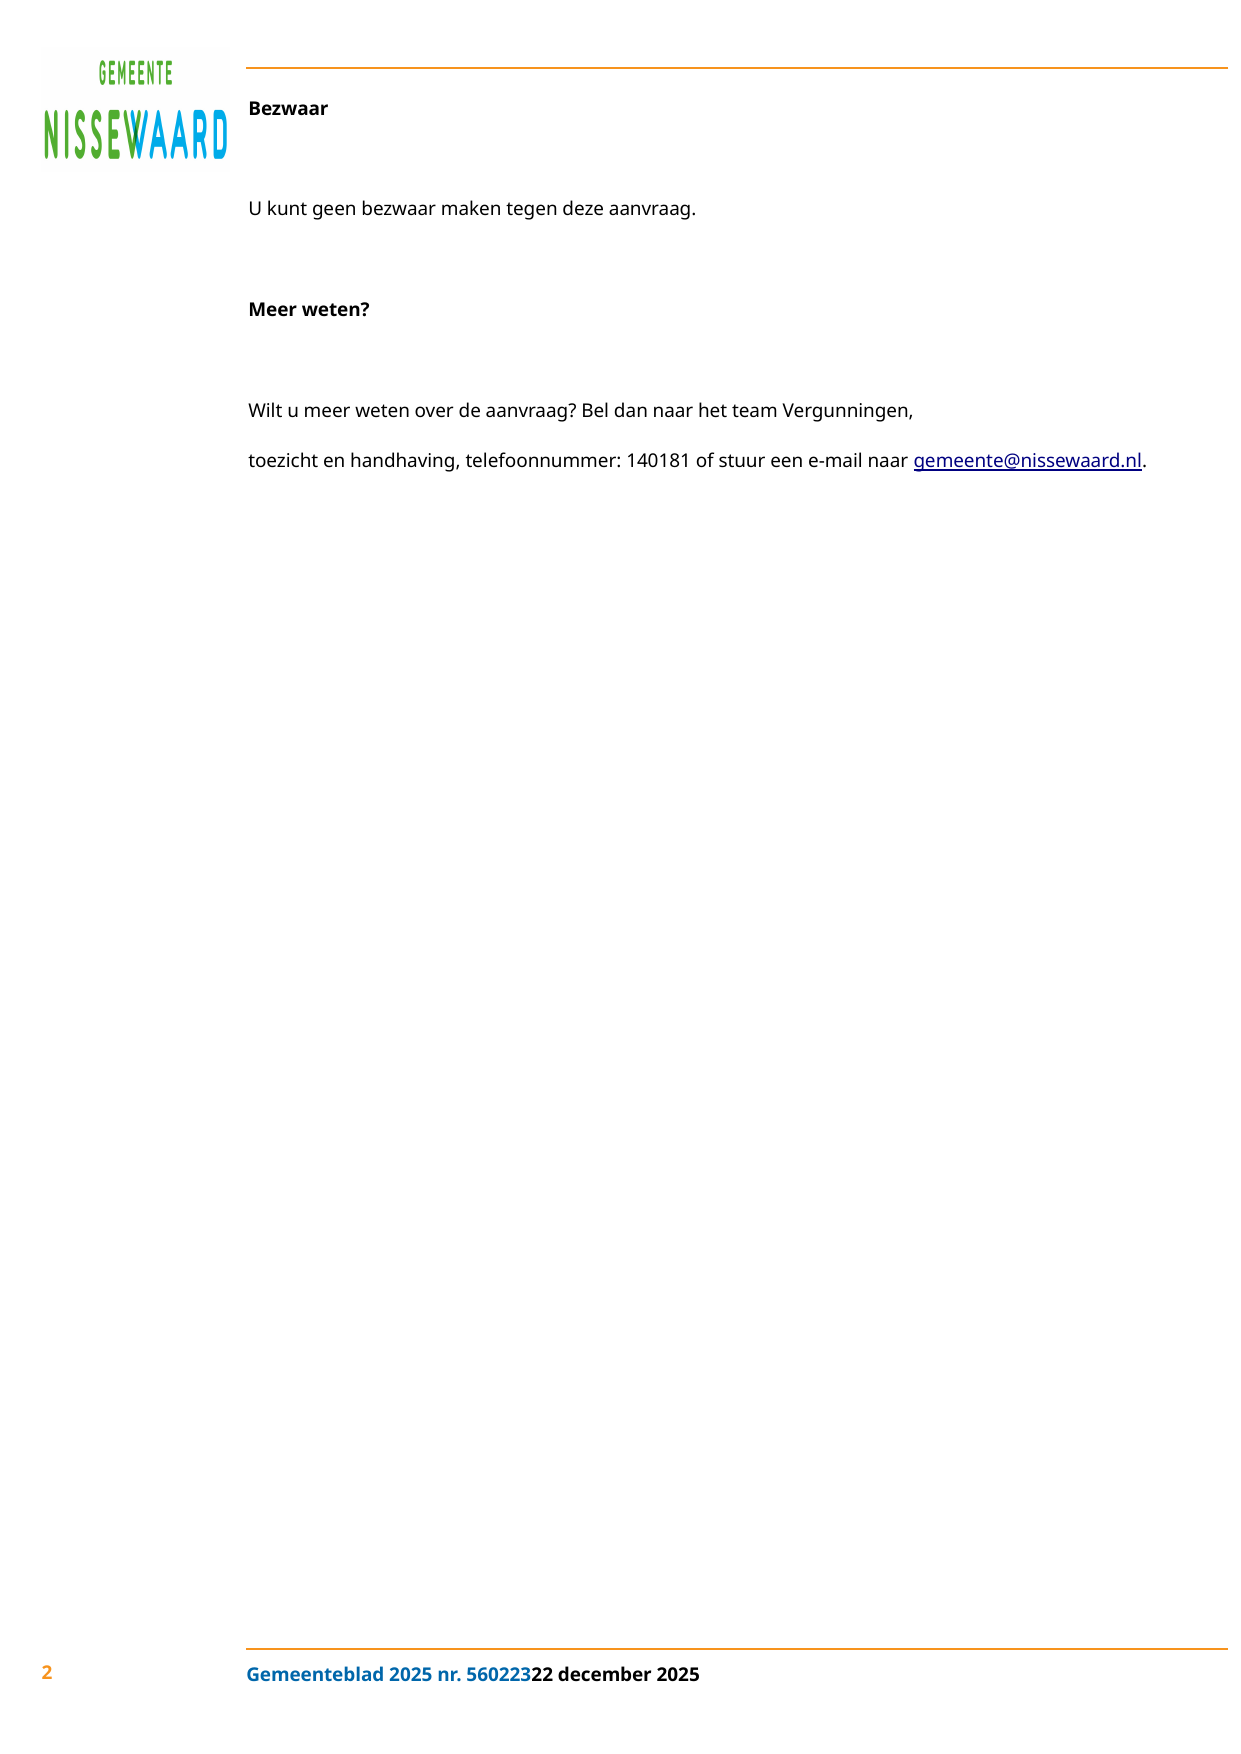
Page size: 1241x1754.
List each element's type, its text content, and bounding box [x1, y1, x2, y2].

text U kunt geen bezwaar maken tegen deze aanvraag. [248, 196, 1152, 221]
text toezicht en handhaving, telefoonnummer: 140181 of stuur een e-mail naar gemeente@nissewaard.nl. [248, 448, 1152, 473]
text Meer weten? [248, 296, 1152, 322]
text Bezwaar [248, 95, 1152, 121]
text Wilt u meer weten over de aanvraag? Bel dan naar het team Vergunningen, [248, 397, 1152, 423]
picture [41, 47, 231, 172]
